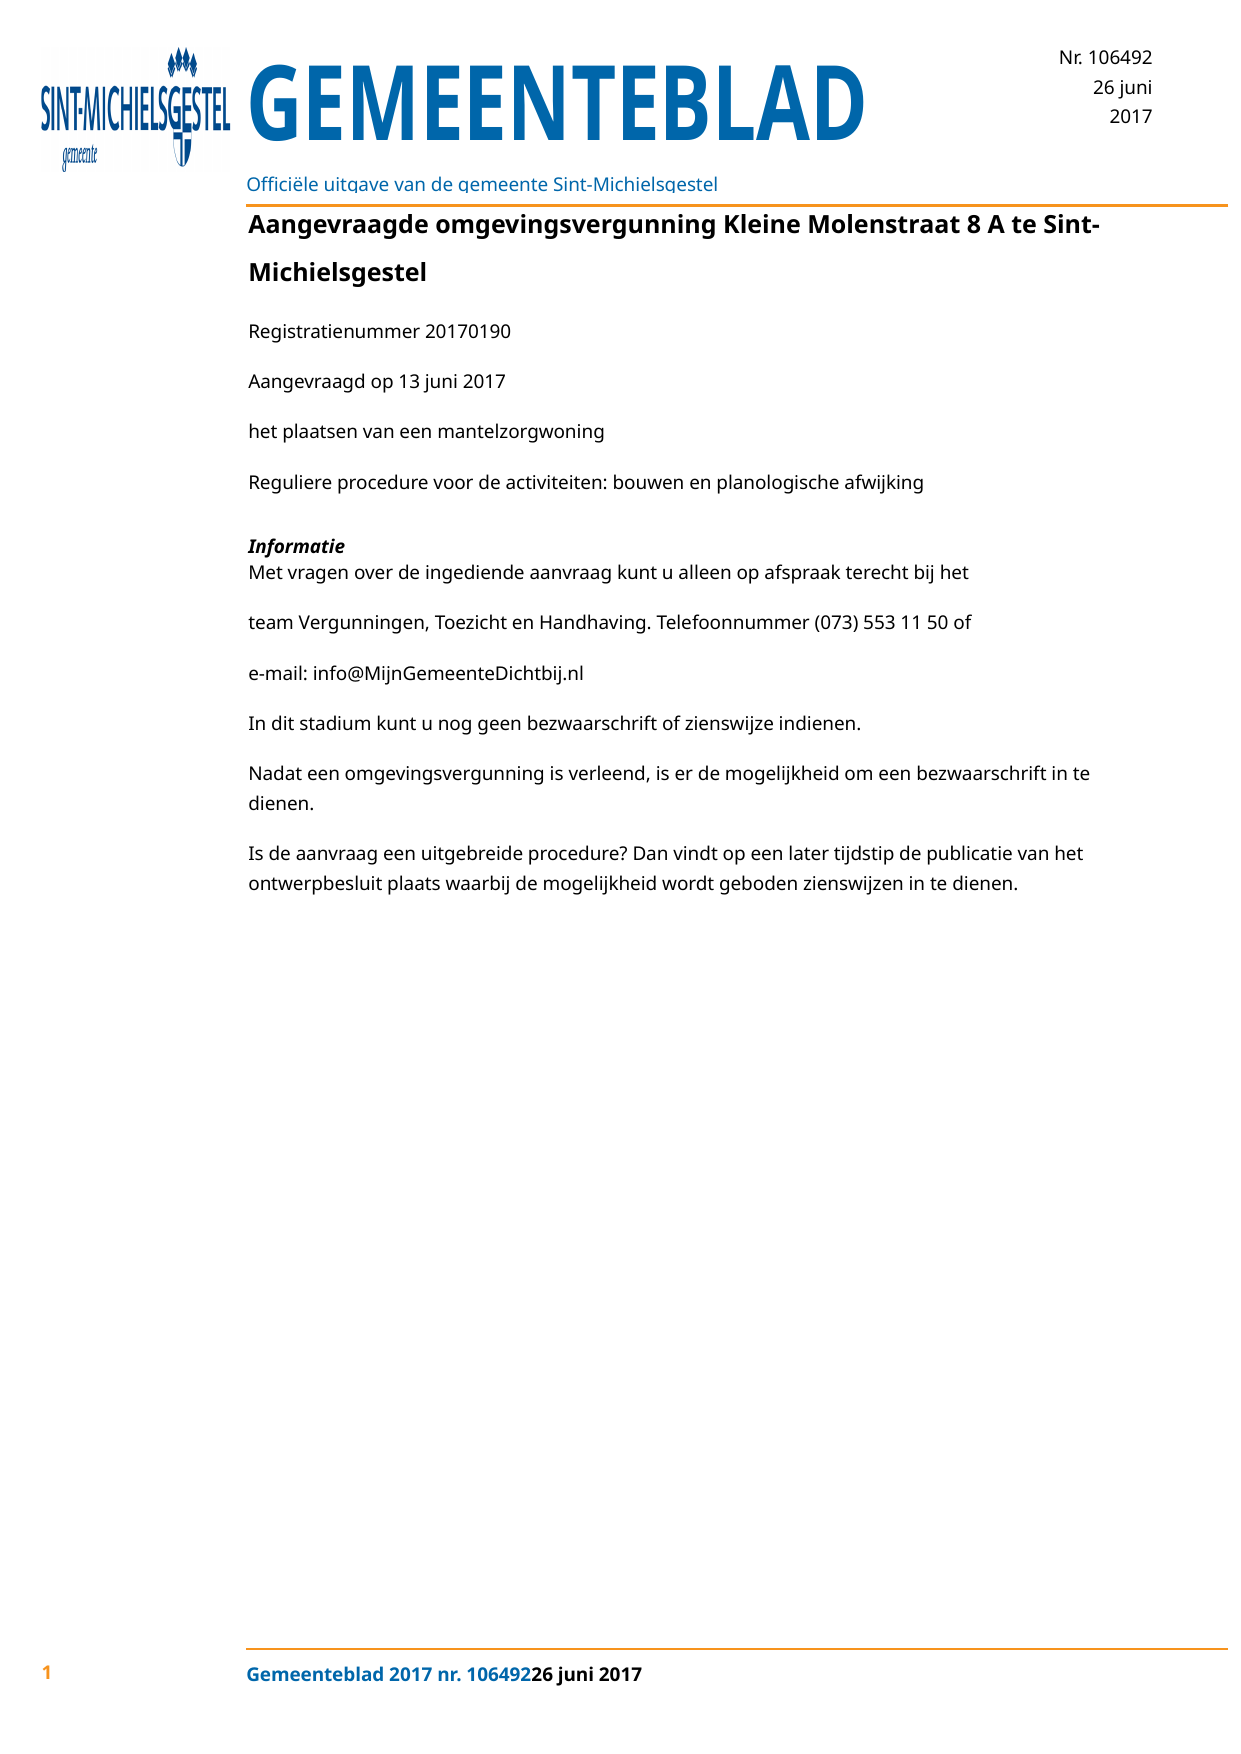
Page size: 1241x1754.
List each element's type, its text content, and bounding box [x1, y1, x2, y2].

text In dit stadium kunt u nog geen bezwaarschrift of zienswijze indienen. [248, 710, 1152, 736]
text Is de aanvraag een uitgebreide procedure? Dan vindt op een later tijdstip de publicatie van het ontwerpbesluit plaats waarbij de mogelijkheid wordt geboden zienswijzen in te dienen. [248, 841, 1152, 896]
text team Vergunningen, Toezicht en Handhaving. Telefoonnummer (073) 553 11 50 of [248, 609, 1152, 635]
text Reguliere procedure voor de activiteiten: bouwen en planologische afwijking [248, 469, 1152, 495]
text het plaatsen van een mantelzorgwoning [248, 419, 1152, 444]
picture [41, 47, 231, 172]
text Registratienummer 20170190 [248, 318, 1152, 344]
text Nadat een omgevingsvergunning is verleend, is er de mogelijkheid om een bezwaarschrift in te dienen. [248, 761, 1152, 816]
text Aangevraagde omgevingsvergunning Kleine Molenstraat 8 A te Sint-Michielsgestel [248, 207, 1152, 288]
text e-mail: info@MijnGemeenteDichtbij.nl [248, 660, 1152, 685]
text Informatie [248, 533, 1152, 559]
text Met vragen over de ingediende aanvraag kunt u alleen op afspraak terecht bij het [248, 559, 1152, 584]
text Aangevraagd op 13 juni 2017 [248, 368, 1152, 394]
